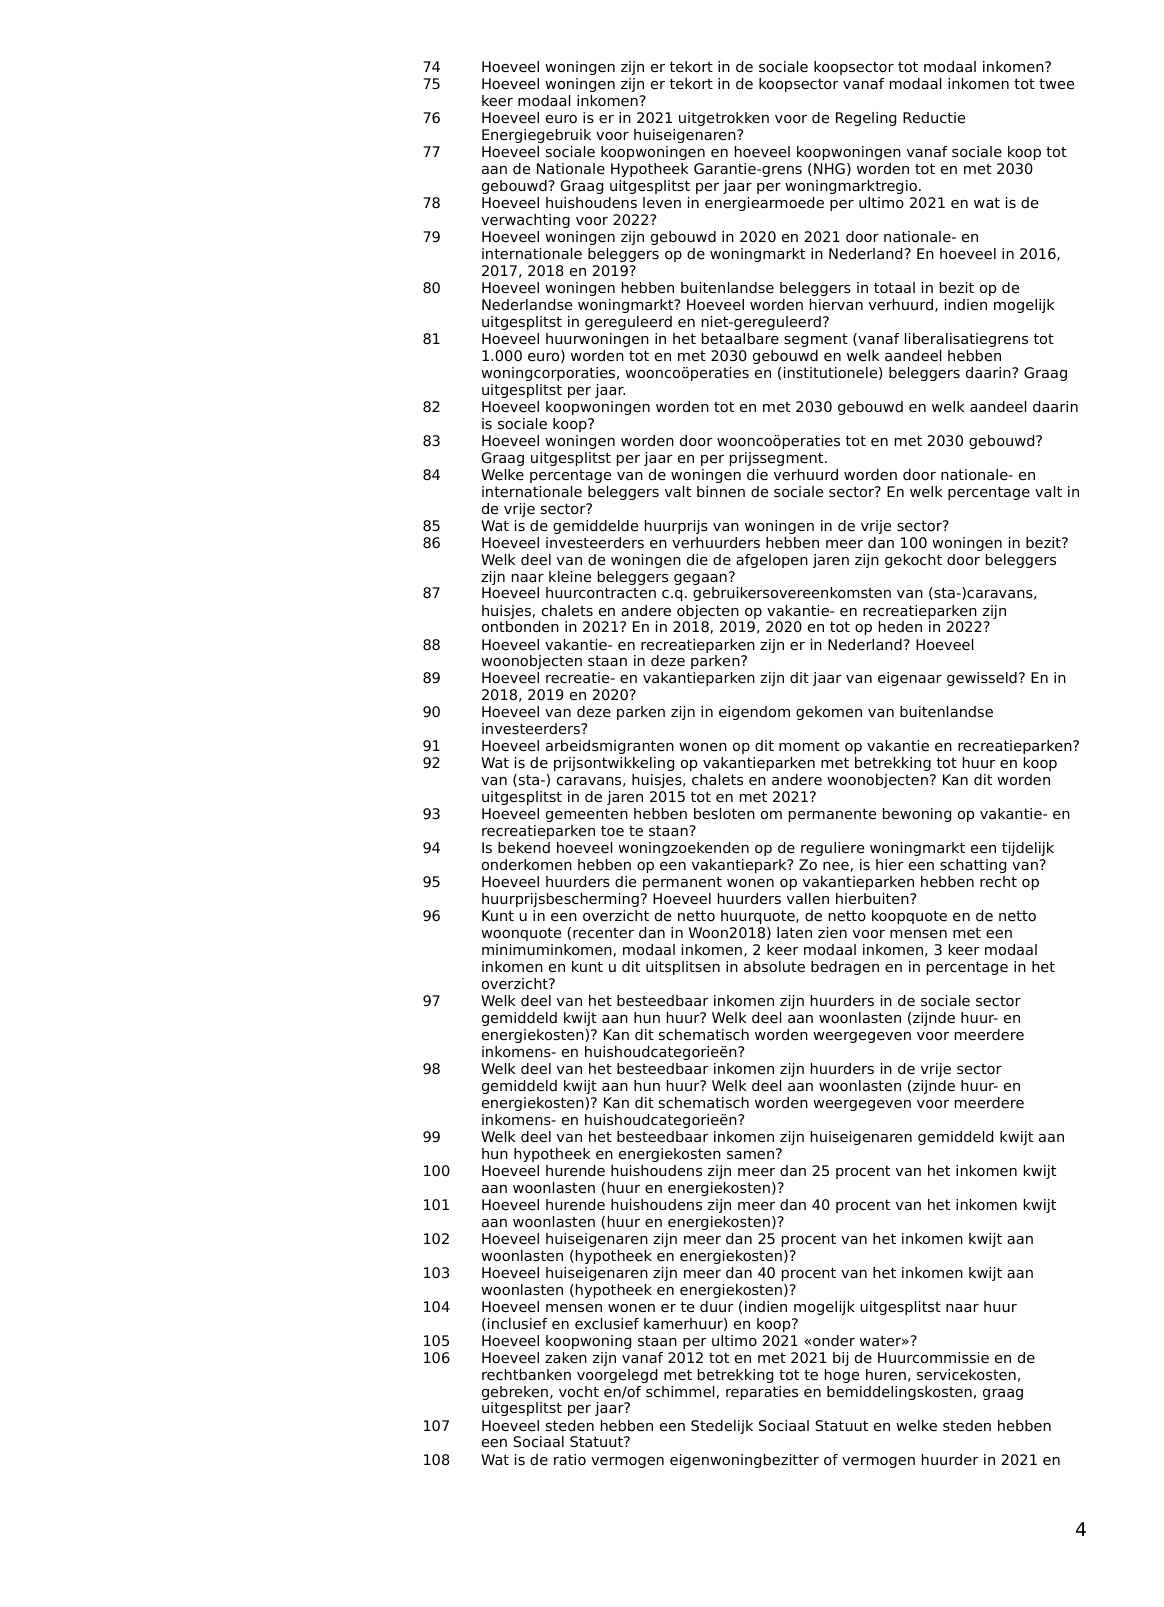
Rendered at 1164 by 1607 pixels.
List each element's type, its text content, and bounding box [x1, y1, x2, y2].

table_cell 97 [422, 993, 475, 1061]
table_cell Kunt u in een overzicht de netto huurquote, de netto koopquote en de netto woonquote (recenter dan in Woon2018) laten zien voor mensen met een minimuminkomen, modaal inkomen, 2 keer modaal inkomen, 3 keer modaal inkomen en kunt u dit uitsplitsen in absolute bedragen en in percentage in het overzicht? [475, 908, 1087, 993]
table_cell 107 [422, 1418, 475, 1451]
table_cell 102 [422, 1231, 475, 1264]
table_cell 91 [422, 738, 475, 755]
table_cell 82 [422, 399, 475, 433]
table_cell Hoeveel euro is er in 2021 uitgetrokken voor de Regeling Reductie Energiegebruik voor huiseigenaren? [475, 110, 1087, 144]
table_cell 86 [422, 535, 475, 585]
table_cell 87 [422, 585, 475, 636]
table_cell Hoeveel woningen zijn er tekort in de koopsector vanaf modaal inkomen tot twee keer modaal inkomen? [475, 76, 1087, 110]
table_cell Welk deel van het besteedbaar inkomen zijn huiseigenaren gemiddeld kwijt aan hun hypotheek en energiekosten samen? [475, 1129, 1087, 1163]
table_cell 84 [422, 467, 475, 517]
table_cell Is bekend hoeveel woningzoekenden op de reguliere woningmarkt een tijdelijk onderkomen hebben op een vakantiepark? Zo nee, is hier een schatting van? [475, 840, 1087, 874]
table_cell 106 [422, 1350, 475, 1417]
table_cell Welk deel van het besteedbaar inkomen zijn huurders in de sociale sector gemiddeld kwijt aan hun huur? Welk deel aan woonlasten (zijnde huur- en energiekosten)? Kan dit schematisch worden weergegeven voor meerdere inkomens- en huishoudcategorieën? [475, 993, 1087, 1061]
table_cell Hoeveel gemeenten hebben besloten om permanente bewoning op vakantie- en recreatieparken toe te staan? [475, 806, 1087, 840]
table_cell Hoeveel investeerders en verhuurders hebben meer dan 100 woningen in bezit? Welk deel van de woningen die de afgelopen jaren zijn gekocht door beleggers zijn naar kleine beleggers gegaan? [475, 535, 1087, 585]
table_cell Hoeveel vakantie- en recreatieparken zijn er in Nederland? Hoeveel woonobjecten staan in deze parken? [475, 636, 1087, 670]
table_cell 81 [422, 331, 475, 399]
table_cell Hoeveel koopwoning staan per ultimo 2021 «onder water»? [475, 1333, 1087, 1349]
table_cell 105 [422, 1333, 475, 1349]
table_cell 103 [422, 1265, 475, 1298]
table_cell Hoeveel woningen zijn er tekort in de sociale koopsector tot modaal inkomen? [475, 59, 1087, 76]
table_cell 94 [422, 840, 475, 874]
table_cell 85 [422, 518, 475, 534]
table_cell 95 [422, 874, 475, 908]
table_cell 92 [422, 755, 475, 806]
table_cell 78 [422, 195, 475, 229]
table_cell Hoeveel woningen worden door wooncoöperaties tot en met 2030 gebouwd? Graag uitgesplitst per jaar en per prijssegment. [475, 433, 1087, 467]
table_cell Hoeveel huiseigenaren zijn meer dan 40 procent van het inkomen kwijt aan woonlasten (hypotheek en energiekosten)? [475, 1265, 1087, 1298]
table_cell Hoeveel zaken zijn vanaf 2012 tot en met 2021 bij de Huurcommissie en de rechtbanken voorgelegd met betrekking tot te hoge huren, servicekosten, gebreken, vocht en/of schimmel, reparaties en bemiddelingskosten, graag uitgesplitst per jaar? [475, 1350, 1087, 1417]
table_cell Welke percentage van de woningen die verhuurd worden door nationale- en internationale beleggers valt binnen de sociale sector? En welk percentage valt in de vrije sector? [475, 467, 1087, 517]
table_cell Hoeveel huiseigenaren zijn meer dan 25 procent van het inkomen kwijt aan woonlasten (hypotheek en energiekosten)? [475, 1231, 1087, 1264]
table_cell 77 [422, 144, 475, 195]
table_cell Hoeveel mensen wonen er te duur (indien mogelijk uitgesplitst naar huur (inclusief en exclusief kamerhuur) en koop? [475, 1299, 1087, 1332]
table_cell 83 [422, 433, 475, 467]
table_cell 96 [422, 908, 475, 993]
table_cell Hoeveel koopwoningen worden tot en met 2030 gebouwd en welk aandeel daarin is sociale koop? [475, 399, 1087, 433]
table_cell 99 [422, 1129, 475, 1163]
table_cell Hoeveel hurende huishoudens zijn meer dan 25 procent van het inkomen kwijt aan woonlasten (huur en energiekosten)? [475, 1163, 1087, 1197]
table_cell 76 [422, 110, 475, 144]
table_cell Hoeveel recreatie- en vakantieparken zijn dit jaar van eigenaar gewisseld? En in 2018, 2019 en 2020? [475, 670, 1087, 704]
table_cell 75 [422, 76, 475, 110]
table_cell 101 [422, 1197, 475, 1231]
table_cell 90 [422, 704, 475, 738]
table_cell Hoeveel van deze parken zijn in eigendom gekomen van buitenlandse investeerders? [475, 704, 1087, 738]
table_cell 104 [422, 1299, 475, 1332]
table_cell Hoeveel arbeidsmigranten wonen op dit moment op vakantie en recreatieparken? [475, 738, 1087, 755]
table_cell Wat is de ratio vermogen eigenwoningbezitter of vermogen huurder in 2021 en [475, 1451, 1087, 1468]
table_cell Hoeveel huurders die permanent wonen op vakantieparken hebben recht op huurprijsbescherming? Hoeveel huurders vallen hierbuiten? [475, 874, 1087, 908]
table_cell 108 [422, 1451, 475, 1468]
table_cell Hoeveel steden hebben een Stedelijk Sociaal Statuut en welke steden hebben een Sociaal Statuut? [475, 1418, 1087, 1451]
table_cell 93 [422, 806, 475, 840]
table_cell 98 [422, 1061, 475, 1129]
table_cell 80 [422, 280, 475, 331]
table_cell 100 [422, 1163, 475, 1197]
table_cell Hoeveel woningen zijn gebouwd in 2020 en 2021 door nationale- en internationale beleggers op de woningmarkt in Nederland? En hoeveel in 2016, 2017, 2018 en 2019? [475, 229, 1087, 280]
table_cell Hoeveel woningen hebben buitenlandse beleggers in totaal in bezit op de Nederlandse woningmarkt? Hoeveel worden hiervan verhuurd, indien mogelijk uitgesplitst in gereguleerd en niet-gereguleerd? [475, 280, 1087, 331]
table_cell 88 [422, 636, 475, 670]
table_cell Welk deel van het besteedbaar inkomen zijn huurders in de vrije sector gemiddeld kwijt aan hun huur? Welk deel aan woonlasten (zijnde huur- en energiekosten)? Kan dit schematisch worden weergegeven voor meerdere inkomens- en huishoudcategorieën? [475, 1061, 1087, 1129]
table_cell Hoeveel huishoudens leven in energiearmoede per ultimo 2021 en wat is de verwachting voor 2022? [475, 195, 1087, 229]
table_cell Hoeveel hurende huishoudens zijn meer dan 40 procent van het inkomen kwijt aan woonlasten (huur en energiekosten)? [475, 1197, 1087, 1231]
table_cell Wat is de prijsontwikkeling op vakantieparken met betrekking tot huur en koop van (sta-) caravans, huisjes, chalets en andere woonobjecten? Kan dit worden uitgesplitst in de jaren 2015 tot en met 2021? [475, 755, 1087, 806]
table_cell Wat is de gemiddelde huurprijs van woningen in de vrije sector? [475, 518, 1087, 534]
table_cell Hoeveel sociale koopwoningen en hoeveel koopwoningen vanaf sociale koop tot aan de Nationale Hypotheek Garantie-grens (NHG) worden tot en met 2030 gebouwd? Graag uitgesplitst per jaar per woningmarktregio. [475, 144, 1087, 195]
table_cell 79 [422, 229, 475, 280]
table_cell Hoeveel huurwoningen in het betaalbare segment (vanaf liberalisatiegrens tot 1.000 euro) worden tot en met 2030 gebouwd en welk aandeel hebben woningcorporaties, wooncoöperaties en (institutionele) beleggers daarin? Graag uitgesplitst per jaar. [475, 331, 1087, 399]
table_cell Hoeveel huurcontracten c.q. gebruikersovereenkomsten van (sta-)caravans, huisjes, chalets en andere objecten op vakantie- en recreatieparken zijn ontbonden in 2021? En in 2018, 2019, 2020 en tot op heden in 2022? [475, 585, 1087, 636]
table_cell 89 [422, 670, 475, 704]
table_cell 74 [422, 59, 475, 76]
